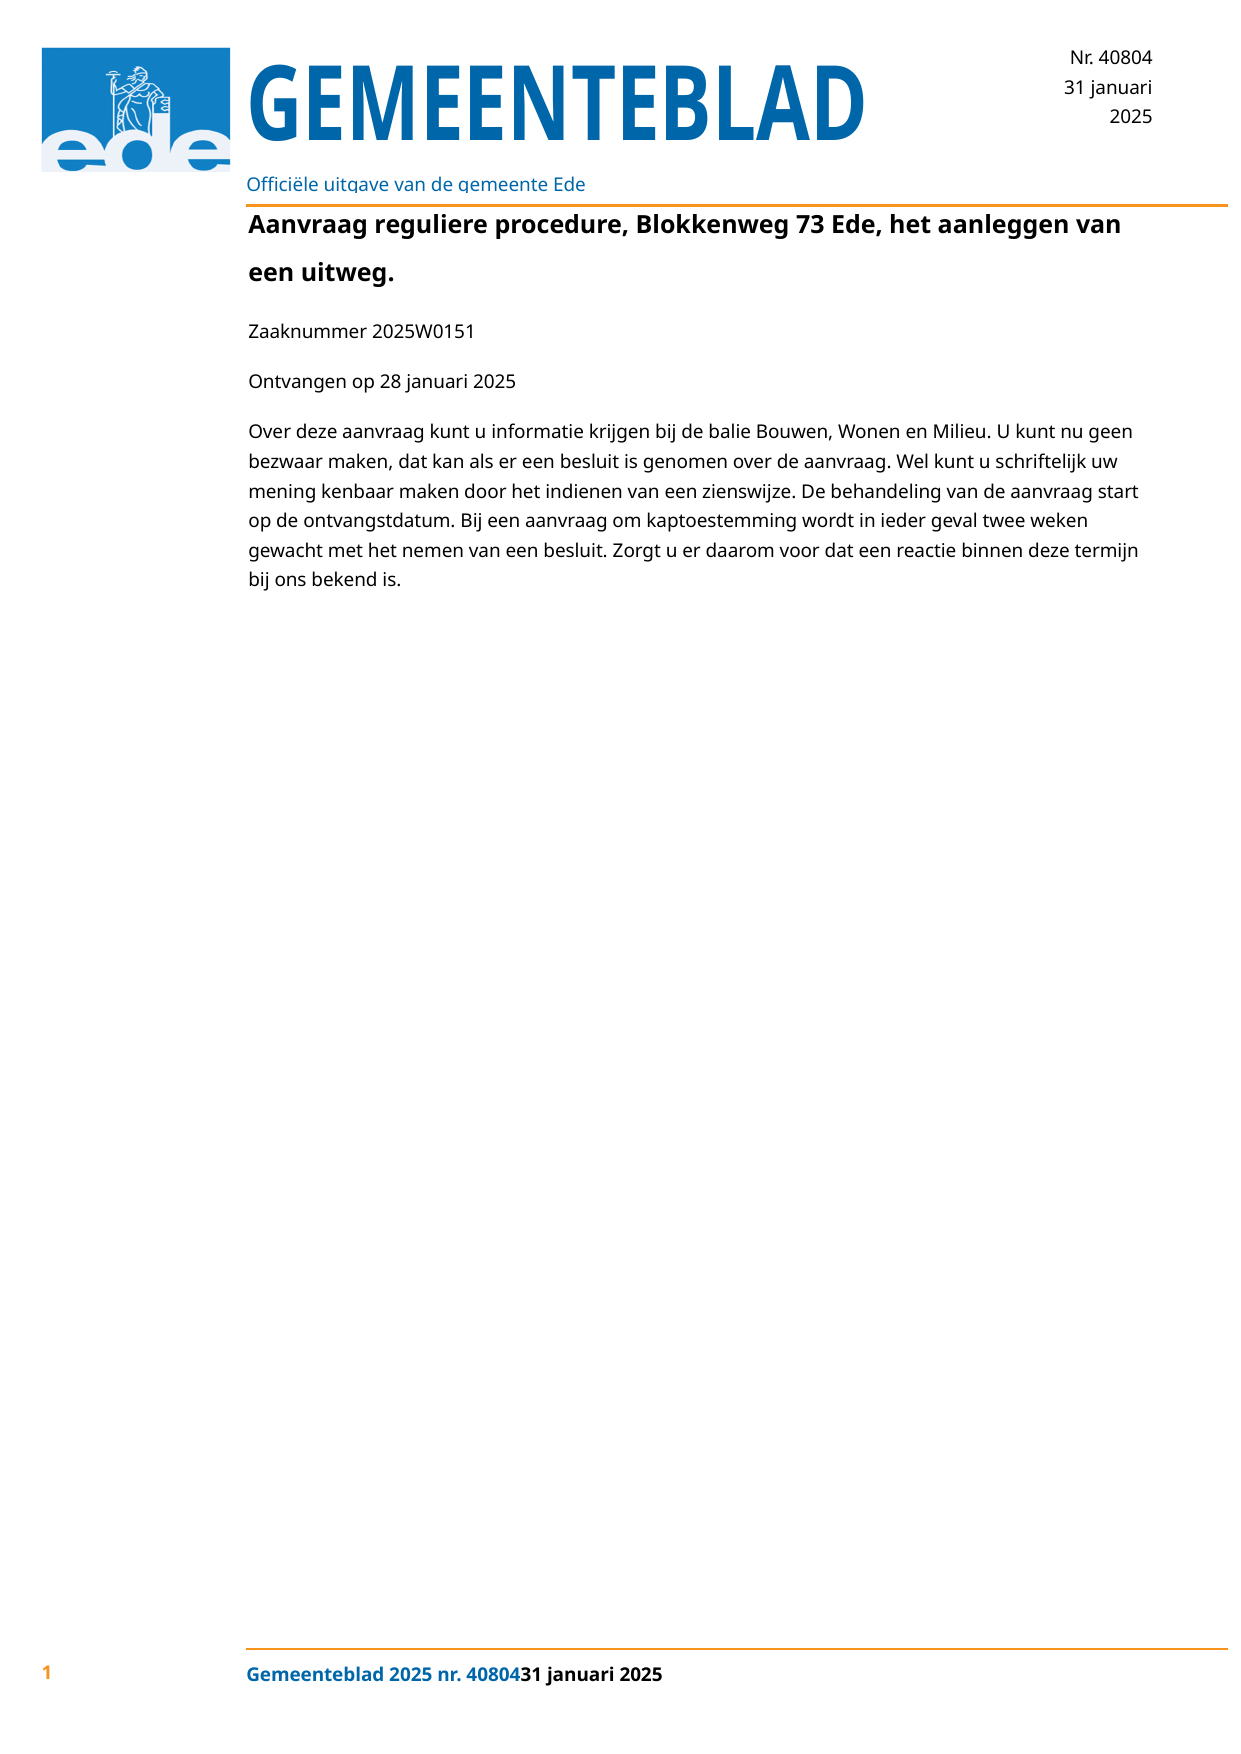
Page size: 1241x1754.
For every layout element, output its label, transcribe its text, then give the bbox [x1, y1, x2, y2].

text Aanvraag reguliere procedure, Blokkenweg 73 Ede, het aanleggen van een uitweg. [248, 207, 1152, 288]
text Ontvangen op 28 januari 2025 [248, 368, 1152, 394]
picture [41, 47, 231, 172]
text Over deze aanvraag kunt u informatie krijgen bij de balie Bouwen, Wonen en Milieu. U kunt nu geen bezwaar maken, dat kan als er een besluit is genomen over de aanvraag. Wel kunt u schriftelijk uw mening kenbaar maken door het indienen van een zienswijze. De behandeling van de aanvraag start op de ontvangstdatum. Bij een aanvraag om kaptoestemming wordt in ieder geval twee weken gewacht met het nemen van een besluit. Zorgt u er daarom voor dat een reactie binnen deze termijn bij ons bekend is. [248, 419, 1152, 592]
text Zaaknummer 2025W0151 [248, 318, 1152, 344]
